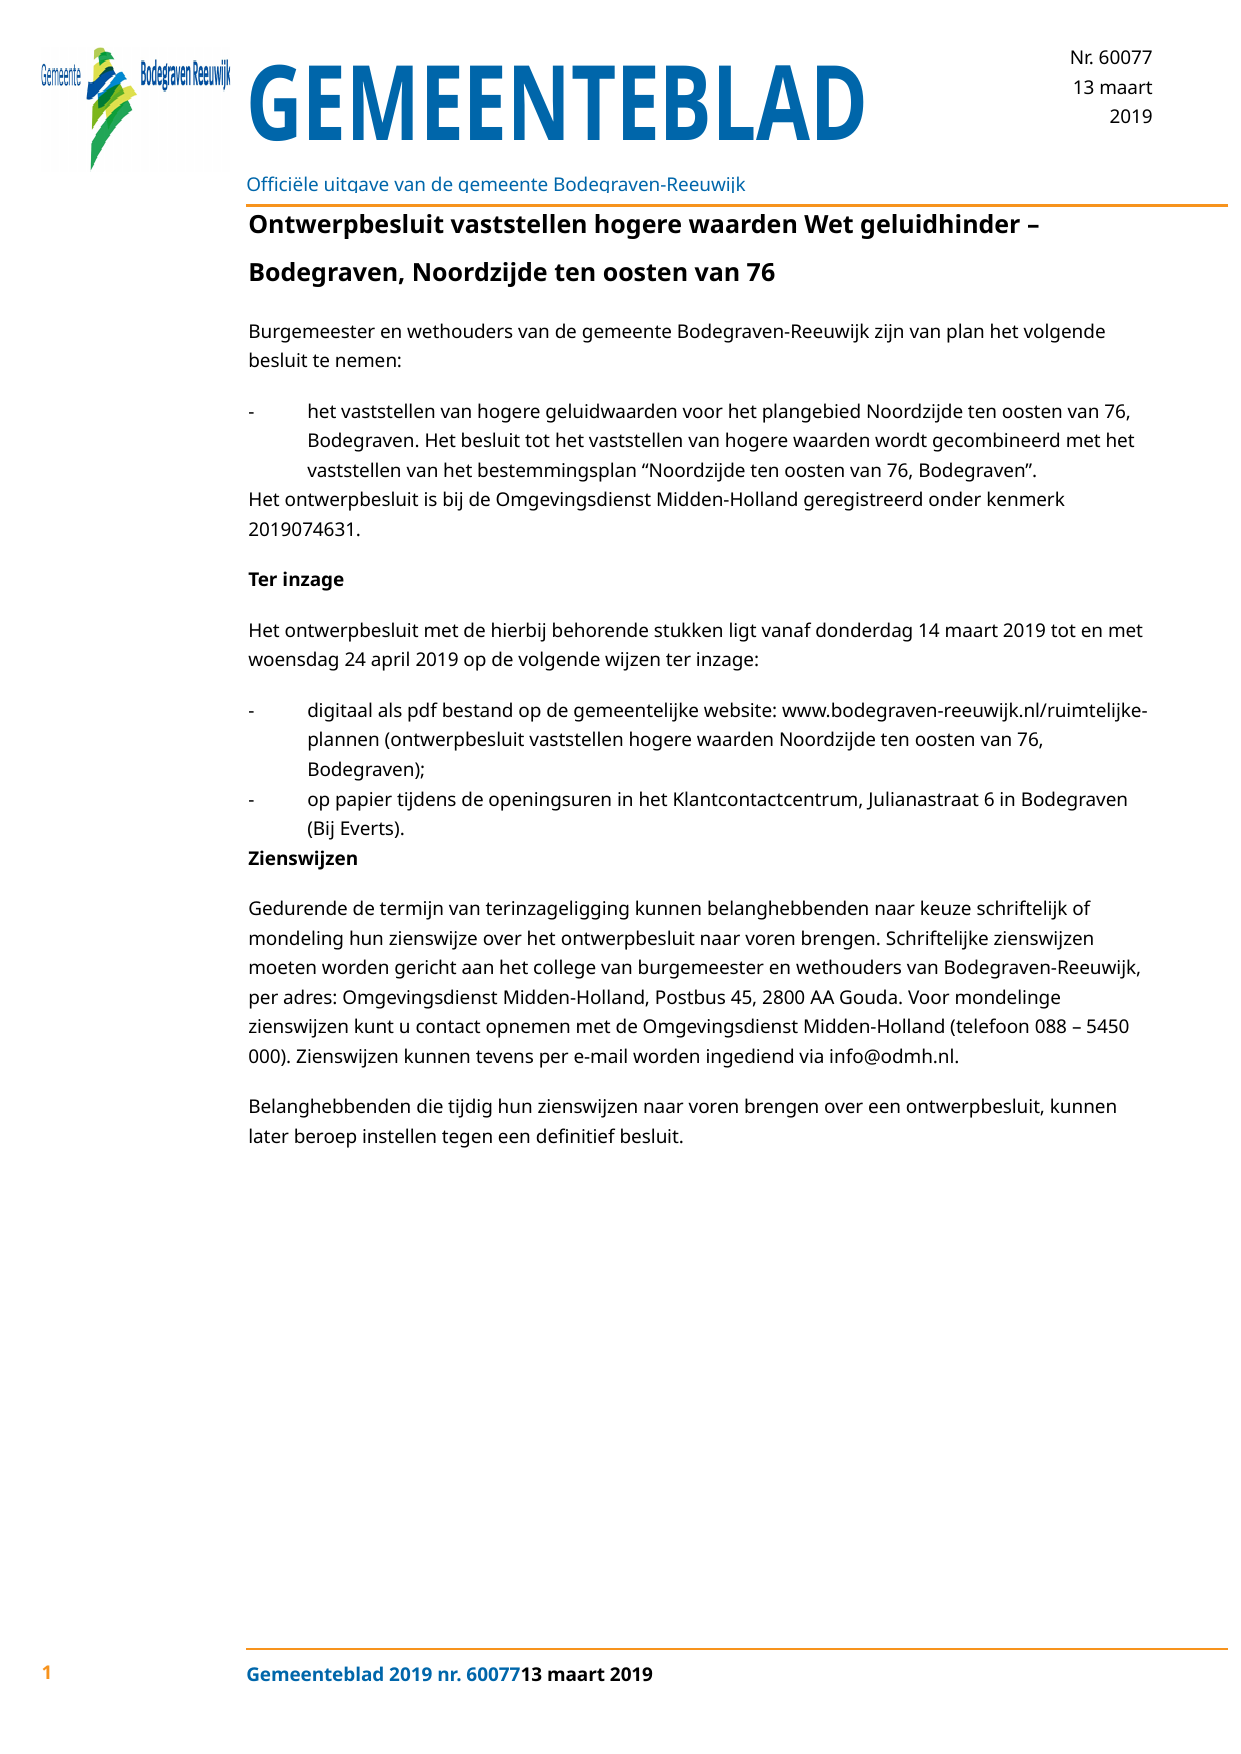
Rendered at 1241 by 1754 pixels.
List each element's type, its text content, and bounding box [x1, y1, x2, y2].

picture [41, 47, 231, 172]
text Het ontwerpbesluit met de hierbij behorende stukken ligt vanaf donderdag 14 maart 2019 tot en met woensdag 24 april 2019 op de volgende wijzen ter inzage: [248, 617, 1152, 672]
text Zienswijzen [248, 845, 1152, 871]
text Ontwerpbesluit vaststellen hogere waarden Wet geluidhinder – Bodegraven, Noordzijde ten oosten van 76 [248, 207, 1152, 288]
text Burgemeester en wethouders van de gemeente Bodegraven-Reeuwijk zijn van plan het volgende besluit te nemen: [248, 318, 1152, 373]
list digitaal als pdf bestand op de gemeentelijke website: www.bodegraven-reeuwijk.nl/ruimtelijke-plannen (ontwerpbesluit vaststellen hogere waarden Noordzijde ten oosten van 76, Bodegraven); [248, 697, 1152, 782]
text Het ontwerpbesluit is bij de Omgevingsdienst Midden-Holland geregistreerd onder kenmerk 2019074631. [248, 487, 1152, 542]
list het vaststellen van hogere geluidwaarden voor het plangebied Noordzijde ten oosten van 76, Bodegraven. Het besluit tot het vaststellen van hogere waarden wordt gecombineerd met het vaststellen van het bestemmingsplan “Noordzijde ten oosten van 76, Bodegraven”. [248, 398, 1152, 483]
text Gedurende de termijn van terinzageligging kunnen belanghebbenden naar keuze schriftelijk of mondeling hun zienswijze over het ontwerpbesluit naar voren brengen. Schriftelijke zienswijzen moeten worden gericht aan het college van burgemeester en wethouders van Bodegraven-Reeuwijk, per adres: Omgevingsdienst Midden-Holland, Postbus 45, 2800 AA Gouda. Voor mondelinge zienswijzen kunt u contact opnemen met de Omgevingsdienst Midden-Holland (telefoon 088 – 5450 000). Zienswijzen kunnen tevens per e-mail worden ingediend via info@odmh.nl. [248, 895, 1152, 1069]
text Ter inzage [248, 567, 1152, 592]
text Belanghebbenden die tijdig hun zienswijzen naar voren brengen over een ontwerpbesluit, kunnen later beroep instellen tegen een definitief besluit. [248, 1094, 1152, 1149]
list op papier tijdens de openingsuren in het Klantcontactcentrum, Julianastraat 6 in Bodegraven (Bij Everts). [248, 786, 1152, 841]
